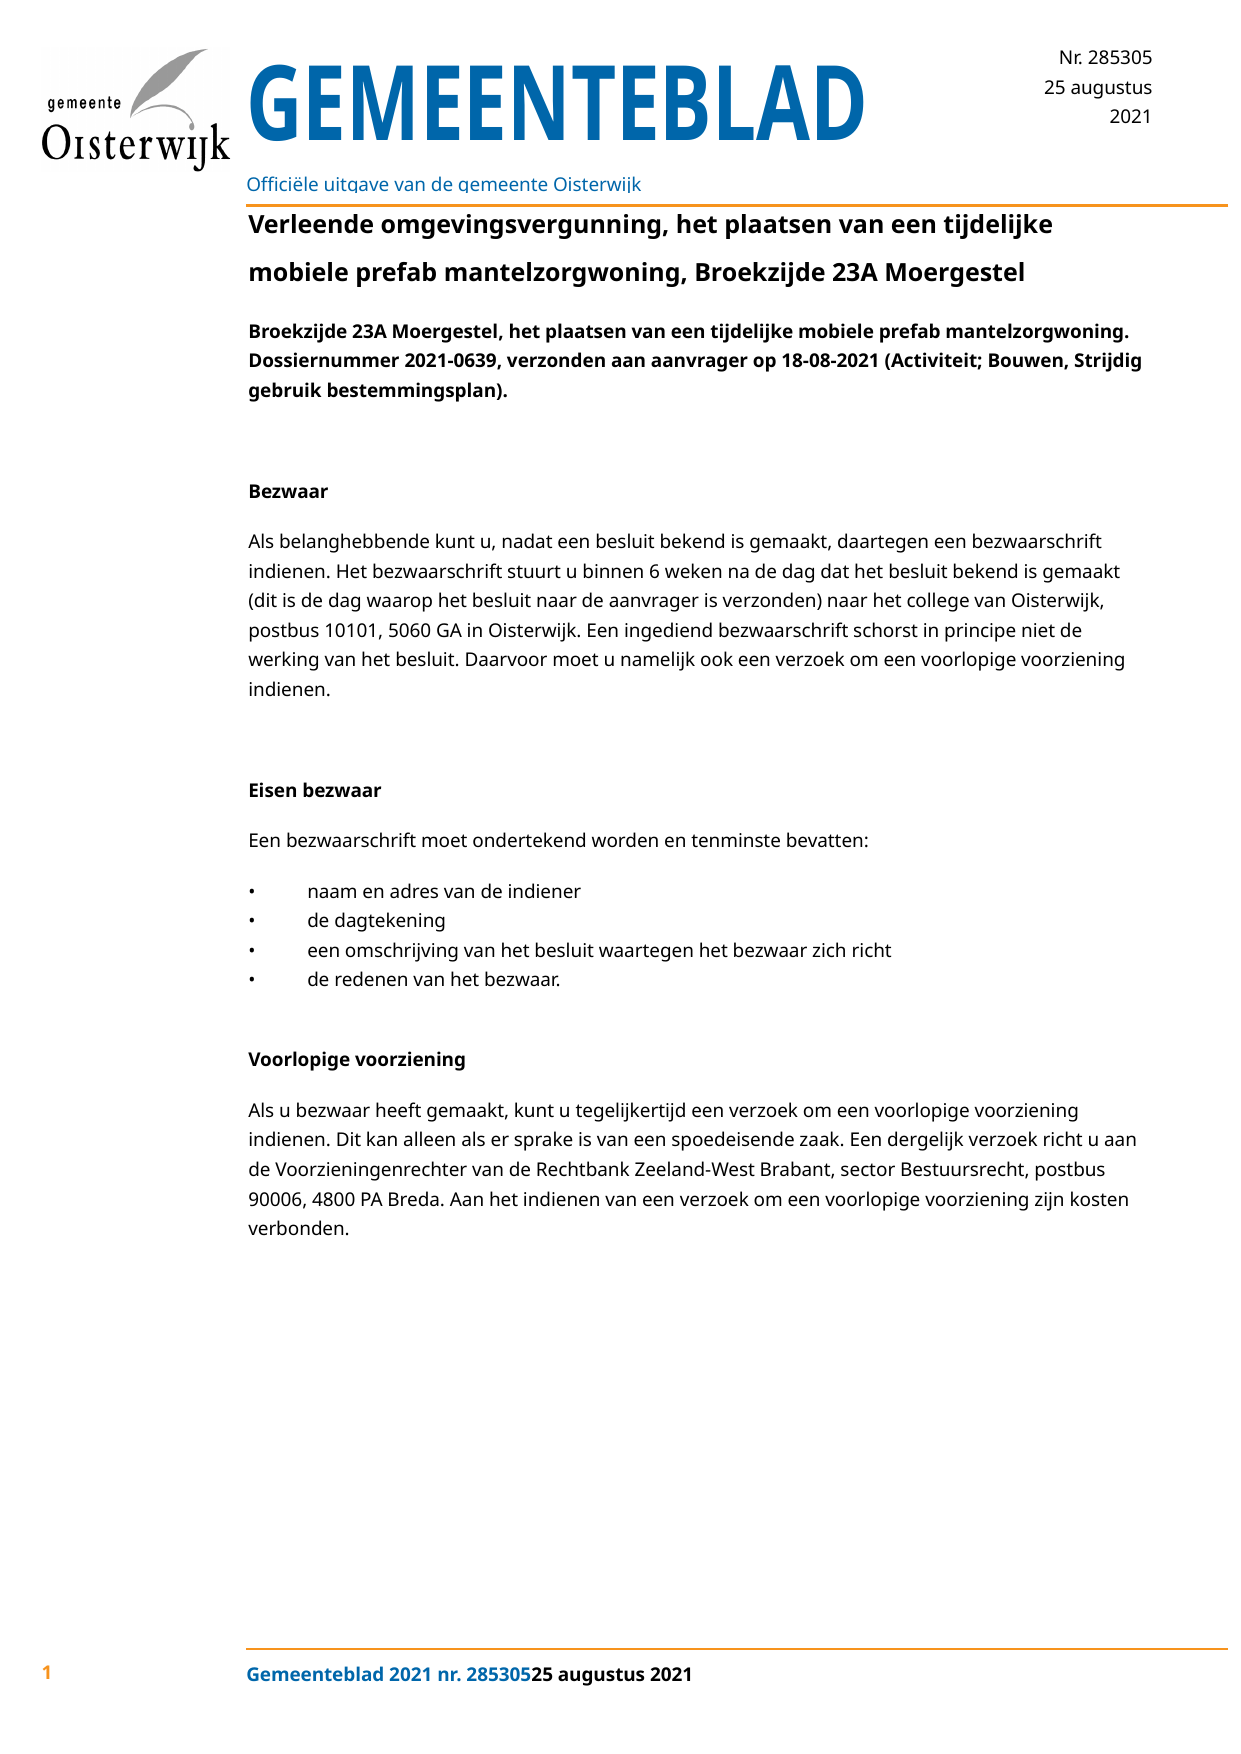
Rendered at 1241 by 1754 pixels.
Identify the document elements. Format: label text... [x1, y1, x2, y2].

list een omschrijving van het besluit waartegen het bezwaar zich richt [248, 937, 1152, 963]
list de redenen van het bezwaar. [248, 967, 1152, 992]
text Eisen bezwaar [248, 777, 1152, 803]
text Als u bezwaar heeft gemaakt, kunt u tegelijkertijd een verzoek om een voorlopige voorziening indienen. Dit kan alleen als er sprake is van een spoedeisende zaak. Een dergelijk verzoek richt u aan de Voorzieningenrechter van de Rechtbank Zeeland-West Brabant, sector Bestuursrecht, postbus 90006, 4800 PA Breda. Aan het indienen van een verzoek om een voorlopige voorziening zijn kosten verbonden. [248, 1097, 1152, 1241]
list de dagtekening [248, 907, 1152, 933]
text Een bezwaarschrift moet ondertekend worden en tenminste bevatten: [248, 827, 1152, 853]
text Voorlopige voorziening [248, 1047, 1152, 1072]
list naam en adres van de indiener [248, 878, 1152, 904]
text Bezwaar [248, 478, 1152, 504]
text Broekzijde 23A Moergestel, het plaatsen van een tijdelijke mobiele prefab mantelzorgwoning. Dossiernummer 2021-0639, verzonden aan aanvrager op 18-08-2021 (Activiteit; Bouwen, Strijdig gebruik bestemmingsplan). [248, 318, 1152, 403]
text Als belanghebbende kunt u, nadat een besluit bekend is gemaakt, daartegen een bezwaarschrift indienen. Het bezwaarschrift stuurt u binnen 6 weken na de dag dat het besluit bekend is gemaakt (dit is de dag waarop het besluit naar de aanvrager is verzonden) naar het college van Oisterwijk, postbus 10101, 5060 GA in Oisterwijk. Een ingediend bezwaarschrift schorst in principe niet de werking van het besluit. Daarvoor moet u namelijk ook een verzoek om een voorlopige voorziening indienen. [248, 528, 1152, 702]
picture [41, 47, 231, 172]
text Verleende omgevingsvergunning, het plaatsen van een tijdelijke mobiele prefab mantelzorgwoning, Broekzijde 23A Moergestel [248, 207, 1152, 288]
